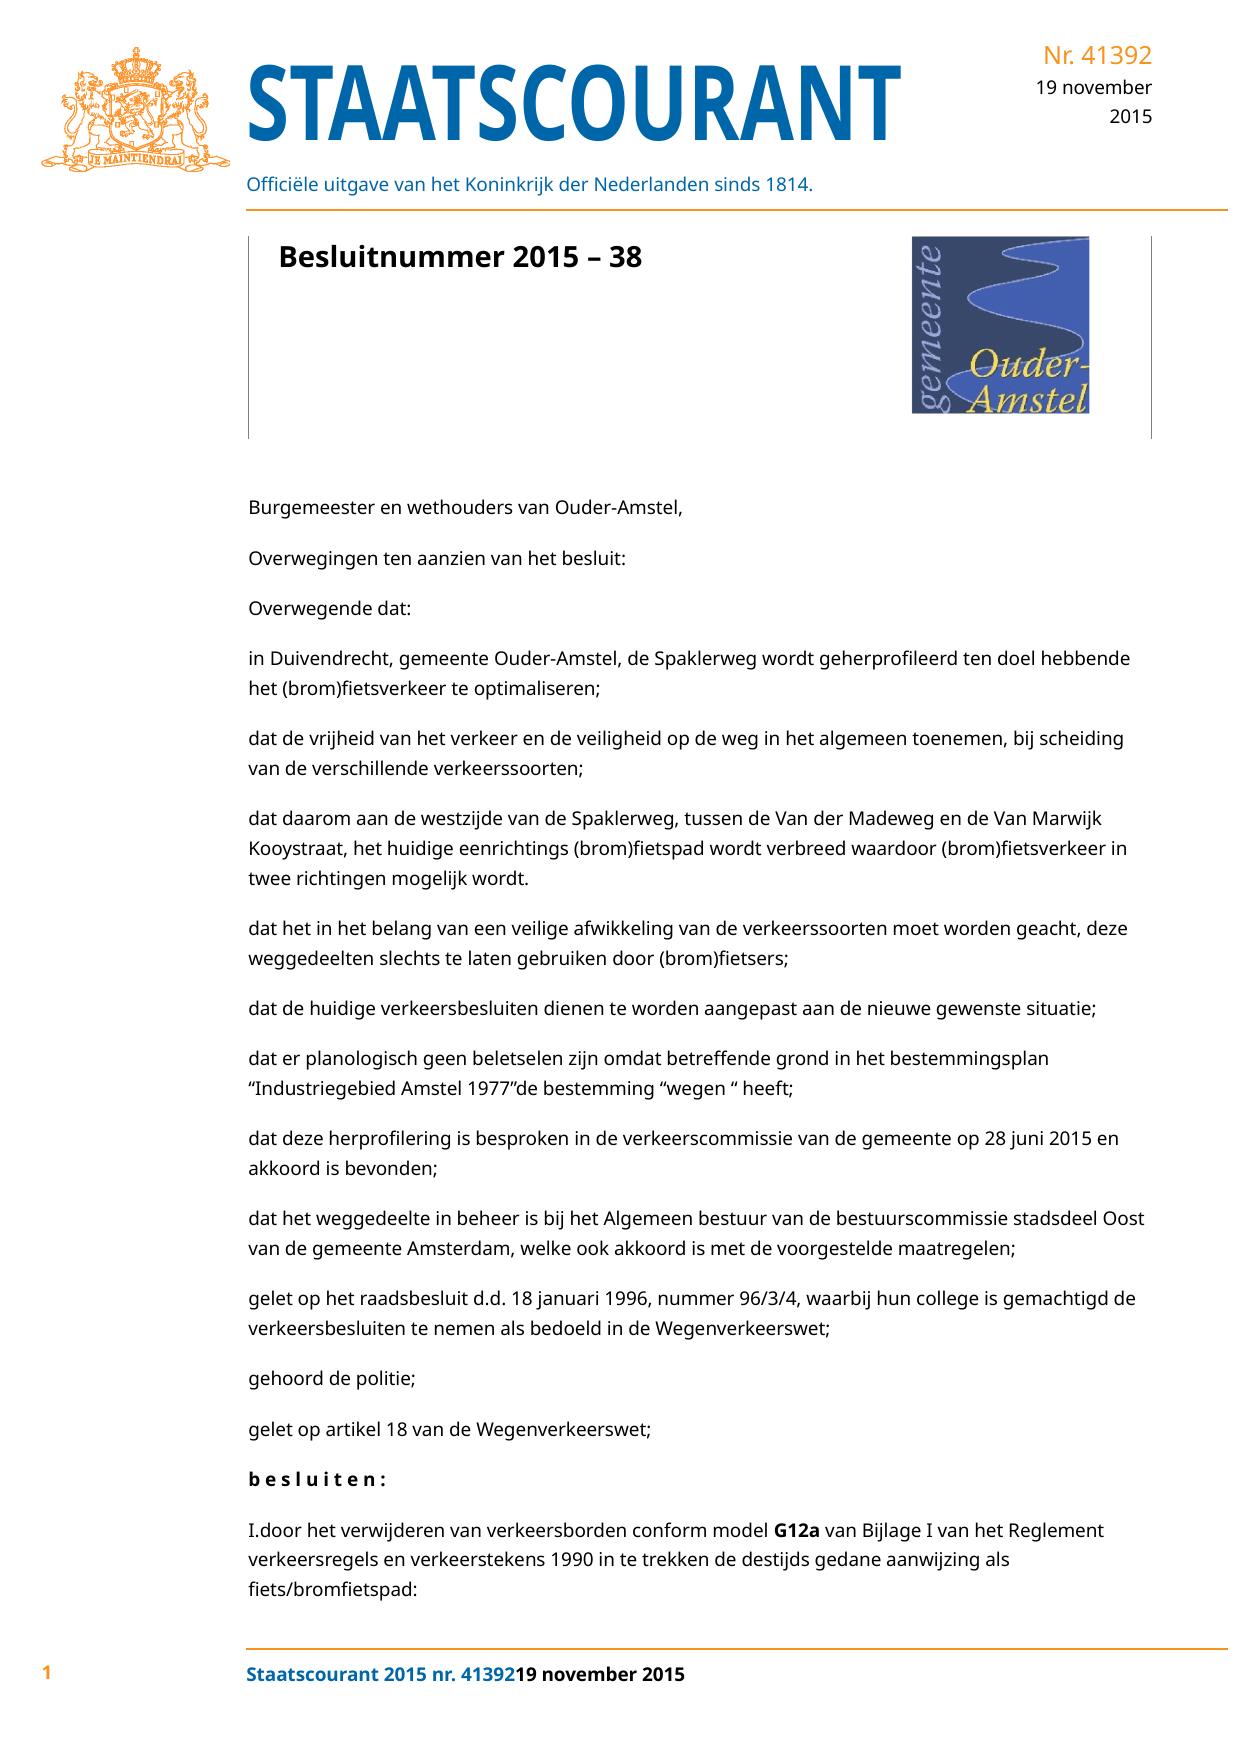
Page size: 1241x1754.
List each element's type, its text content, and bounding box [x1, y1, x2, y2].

text I.door het verwijderen van verkeersborden conform model G12a van Bijlage I van het Reglement verkeersregels en verkeerstekens 1990 in te trekken de destijds gedane aanwijzing als fiets/bromfietspad: [248, 1517, 1152, 1602]
text gelet op artikel 18 van de Wegenverkeerswet; [248, 1416, 1152, 1442]
text Overwegingen ten aanzien van het besluit: [248, 545, 1152, 571]
table_header Besluitnummer 2015 – 38 [249, 236, 850, 439]
text dat de vrijheid van het verkeer en de veiligheid op de weg in het algemeen toenemen, bij scheiding van de verschillende verkeerssoorten; [248, 726, 1152, 781]
text in Duivendrecht, gemeente Ouder-Amstel, de Spaklerweg wordt geherprofileerd ten doel hebbende het (brom)fietsverkeer te optimaliseren; [248, 646, 1152, 701]
text dat het weggedeelte in beheer is bij het Algemeen bestuur van de bestuurscommissie stadsdeel Oost van de gemeente Amsterdam, welke ook akkoord is met de voorgestelde maatregelen; [248, 1206, 1152, 1261]
text dat het in het belang van een veilige afwikkeling van de verkeerssoorten moet worden geacht, deze weggedeelten slechts te laten gebruiken door (brom)fietsers; [248, 915, 1152, 971]
text Overwegende dat: [248, 595, 1152, 621]
picture [41, 47, 231, 172]
text gelet op het raadsbesluit d.d. 18 januari 1996, nummer 96/3/4, waarbij hun college is gemachtigd de verkeersbesluiten te nemen als bedoeld in de Wegenverkeerswet; [248, 1286, 1152, 1341]
table_header [1090, 236, 1151, 413]
table_header [850, 236, 911, 413]
picture [911, 236, 1090, 414]
text Burgemeester en wethouders van Ouder-Amstel, [248, 494, 1152, 520]
text dat daarom aan de westzijde van de Spaklerweg, tussen de Van der Madeweg en de Van Marwijk Kooystraat, het huidige eenrichtings (brom)fietspad wordt verbreed waardoor (brom)fietsverkeer in twee richtingen mogelijk wordt. [248, 806, 1152, 891]
text dat deze herprofilering is besproken in de verkeerscommissie van de gemeente op 28 juni 2015 en akkoord is bevonden; [248, 1126, 1152, 1181]
text b e s l u i t e n : [248, 1466, 1152, 1492]
text dat er planologisch geen beletselen zijn omdat betreffende grond in het bestemmingsplan “Industriegebied Amstel 1977”de bestemming “wegen “ heeft; [248, 1046, 1152, 1101]
table_header [850, 414, 1151, 439]
text gehoord de politie; [248, 1366, 1152, 1391]
text dat de huidige verkeersbesluiten dienen te worden aangepast aan de nieuwe gewenste situatie; [248, 995, 1152, 1021]
